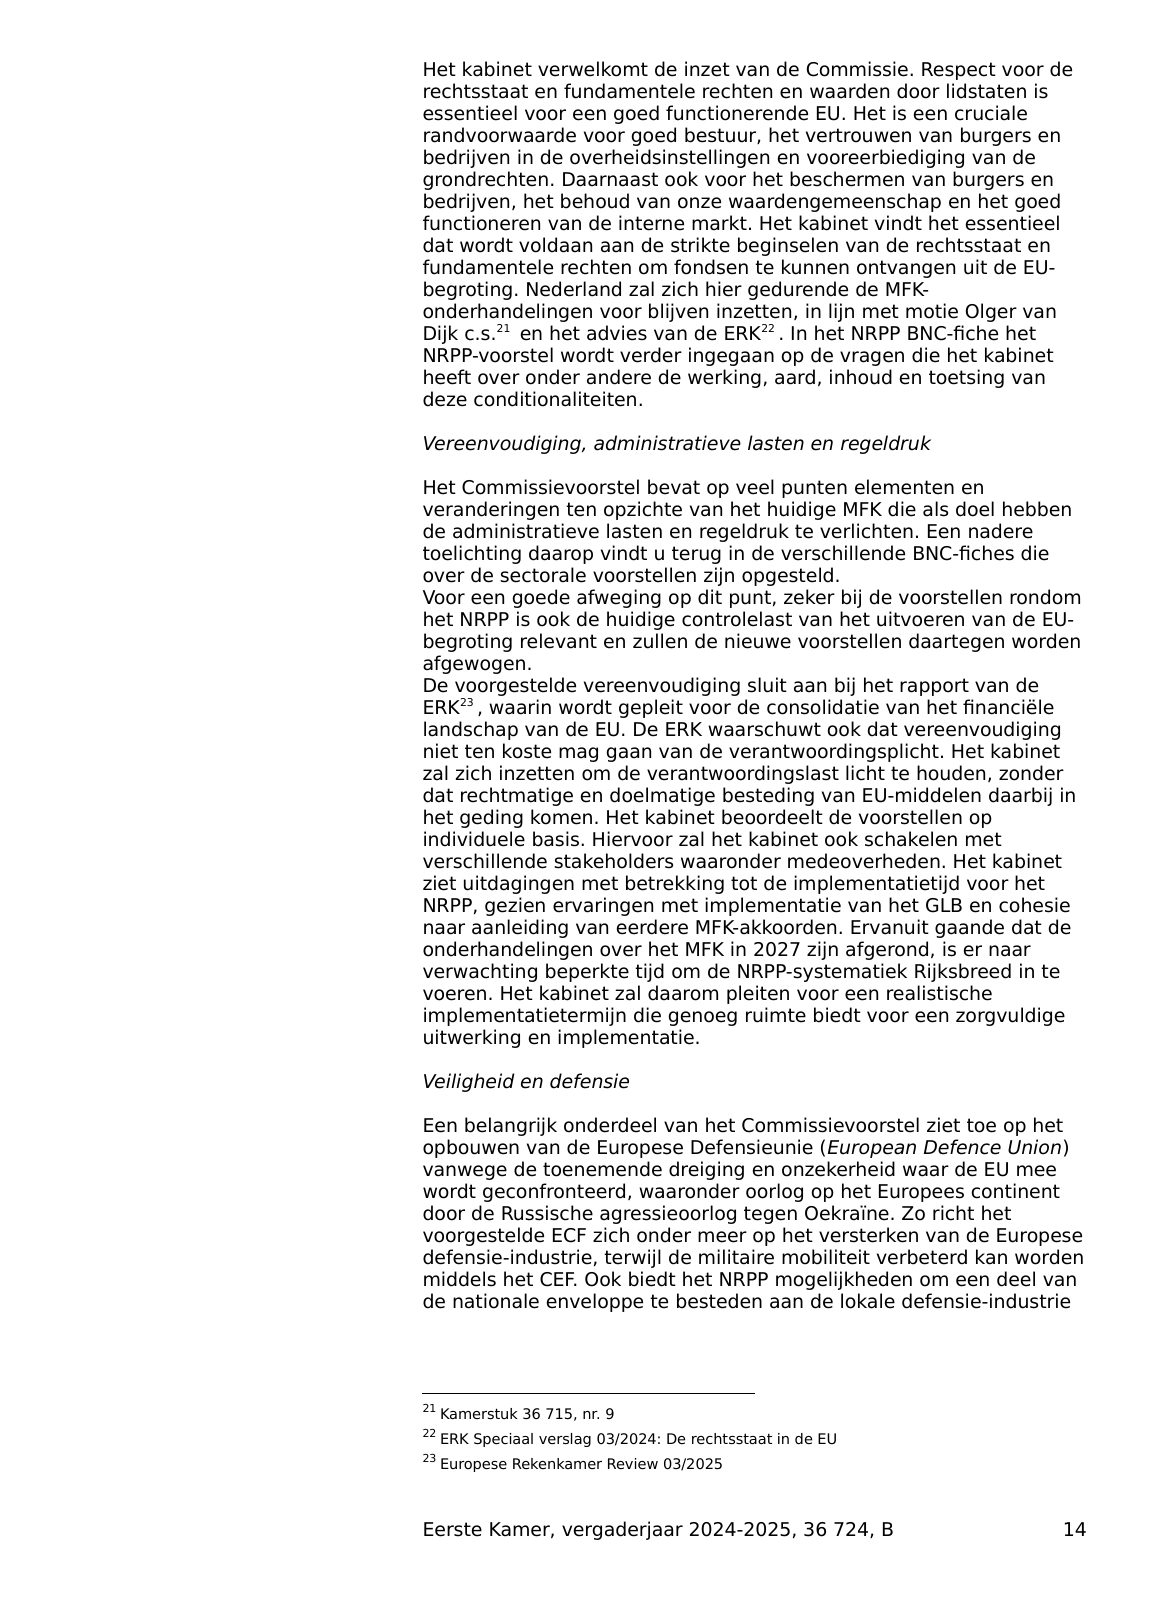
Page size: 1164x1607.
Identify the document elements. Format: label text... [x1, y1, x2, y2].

text Een belangrijk onderdeel van het Commissievoorstel ziet toe op het opbouwen van de Europese Defensieunie (European Defence Union) vanwege de toenemende dreiging en onzekerheid waar de EU mee wordt geconfronteerd, waaronder oorlog op het Europees continent door de Russische agressieoorlog tegen Oekraïne. Zo richt het voorgestelde ECF zich onder meer op het versterken van de Europese defensie-industrie, terwijl de militaire mobiliteit verbeterd kan worden middels het CEF. Ook biedt het NRPP mogelijkheden om een deel van de nationale enveloppe te besteden aan de lokale defensie-industrie [422, 1115, 1087, 1313]
text Kamerstuk 36 715, nr. 9 [422, 1402, 1087, 1424]
subtitle Veiligheid en defensie [422, 1071, 1087, 1093]
text Het Commissievoorstel bevat op veel punten elementen en veranderingen ten opzichte van het huidige MFK die als doel hebben de administratieve lasten en regeldruk te verlichten. Een nadere toelichting daarop vindt u terug in de verschillende BNC-fiches die over de sectorale voorstellen zijn opgesteld. [422, 477, 1087, 587]
text Het kabinet verwelkomt de inzet van de Commissie. Respect voor de rechtsstaat en fundamentele rechten en waarden door lidstaten is essentieel voor een goed functionerende EU. Het is een cruciale randvoorwaarde voor goed bestuur, het vertrouwen van burgers en bedrijven in de overheidsinstellingen en vooreerbiediging van de grondrechten. Daarnaast ook voor het beschermen van burgers en bedrijven, het behoud van onze waardengemeenschap en het goed functioneren van de interne markt. Het kabinet vindt het essentieel dat wordt voldaan aan de strikte beginselen van de rechtsstaat en fundamentele rechten om fondsen te kunnen ontvangen uit de EU-begroting. Nederland zal zich hier gedurende de MFK-onderhandelingen voor blijven inzetten, in lijn met motie Olger van Dijk c.s. en het advies van de ERK. In het NRPP BNC-fiche het NRPP-voorstel wordt verder ingegaan op de vragen die het kabinet heeft over onder andere de werking, aard, inhoud en toetsing van deze conditionaliteiten. [422, 59, 1087, 411]
subtitle Vereenvoudiging, administratieve lasten en regeldruk [422, 433, 1087, 455]
text Europese Rekenkamer Review 03/2025 [422, 1452, 1087, 1474]
text De voorgestelde vereenvoudiging sluit aan bij het rapport van de ERK, waarin wordt gepleit voor de consolidatie van het financiële landschap van de EU. De ERK waarschuwt ook dat vereenvoudiging niet ten koste mag gaan van de verantwoordingsplicht. Het kabinet zal zich inzetten om de verantwoordingslast licht te houden, zonder dat rechtmatige en doelmatige besteding van EU-middelen daarbij in het geding komen. Het kabinet beoordeelt de voorstellen op individuele basis. Hiervoor zal het kabinet ook schakelen met verschillende stakeholders waaronder medeoverheden. Het kabinet ziet uitdagingen met betrekking tot de implementatietijd voor het NRPP, gezien ervaringen met implementatie van het GLB en cohesie naar aanleiding van eerdere MFK-akkoorden. Ervanuit gaande dat de onderhandelingen over het MFK in 2027 zijn afgerond, is er naar verwachting beperkte tijd om de NRPP-systematiek Rijksbreed in te voeren. Het kabinet zal daarom pleiten voor een realistische implementatietermijn die genoeg ruimte biedt voor een zorgvuldige uitwerking en implementatie. [422, 675, 1087, 1048]
text ERK Speciaal verslag 03/2024: De rechtsstaat in de EU [422, 1427, 1087, 1449]
text Voor een goede afweging op dit punt, zeker bij de voorstellen rondom het NRPP is ook de huidige controlelast van het uitvoeren van de EU-begroting relevant en zullen de nieuwe voorstellen daartegen worden afgewogen. [422, 587, 1087, 675]
